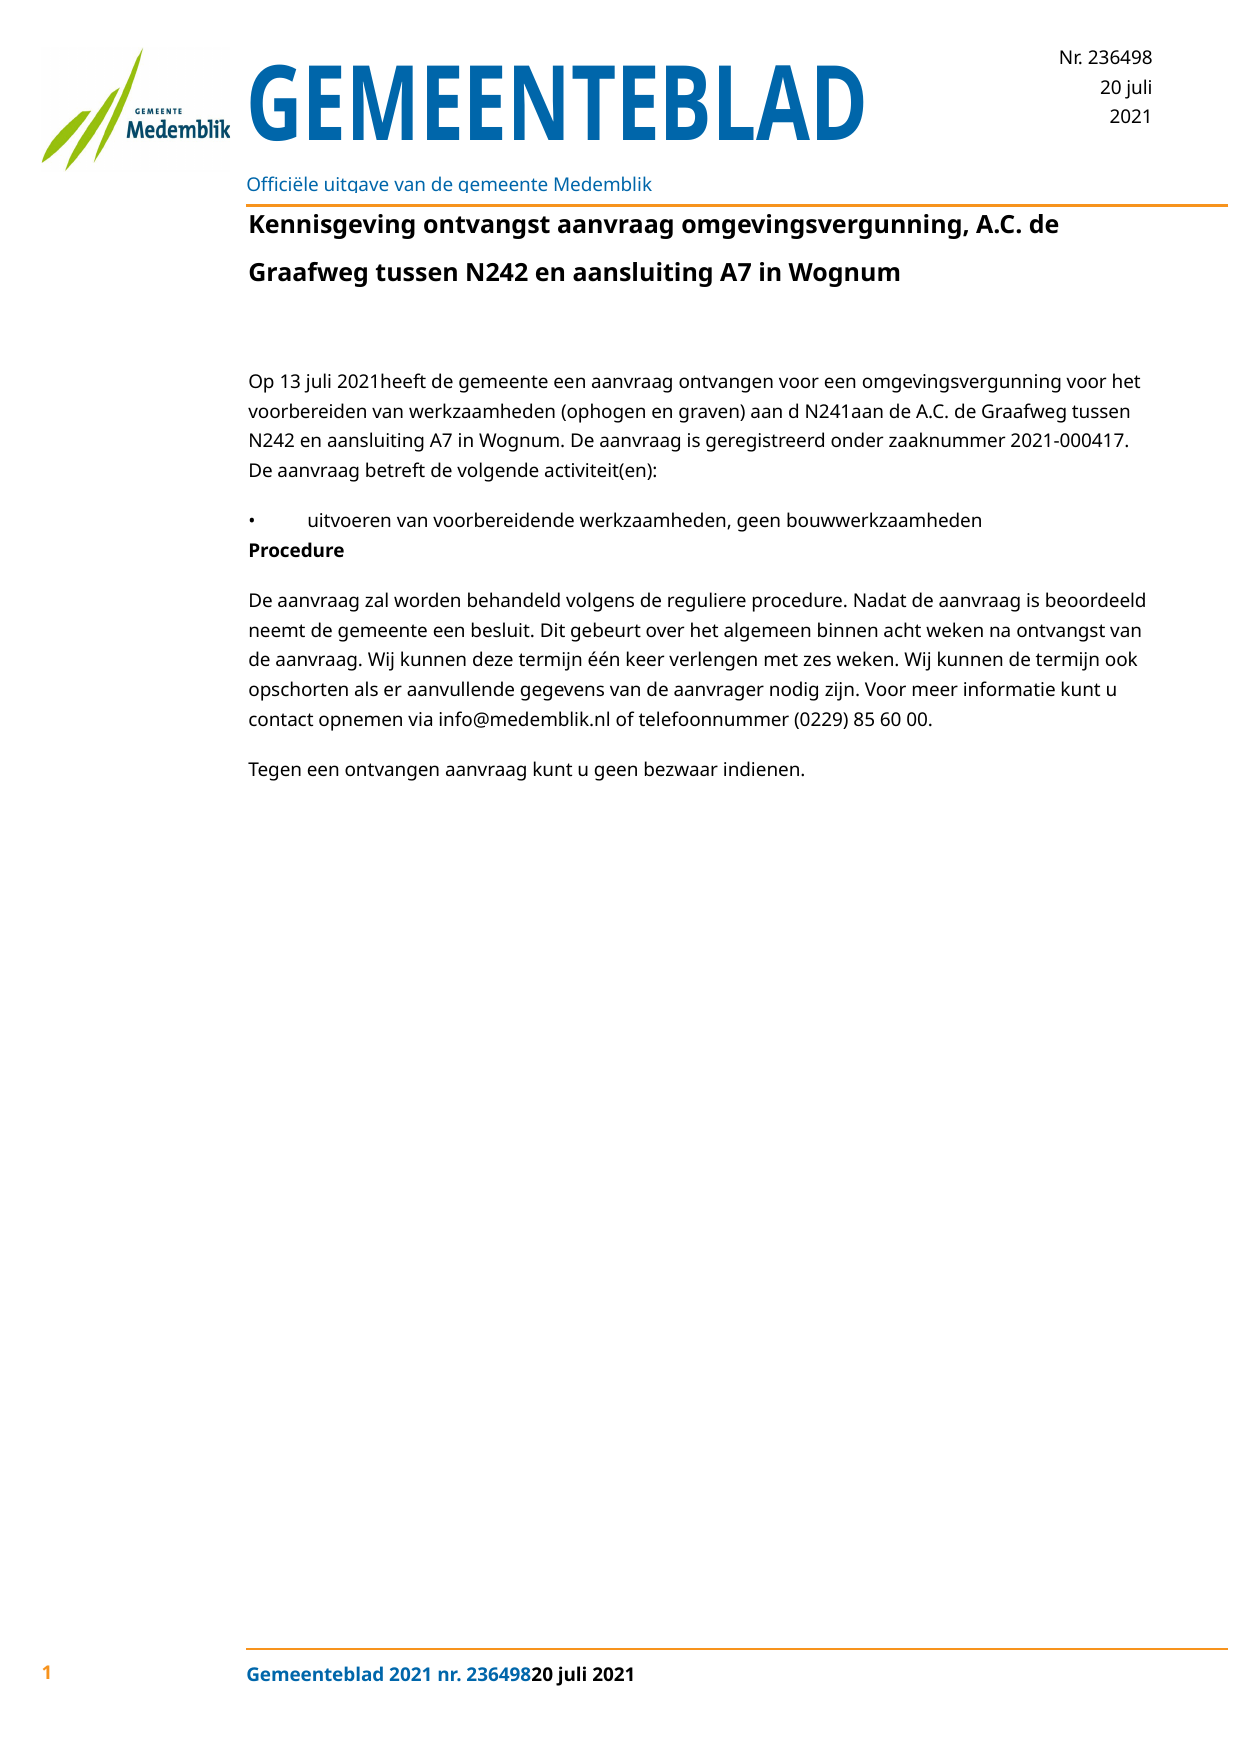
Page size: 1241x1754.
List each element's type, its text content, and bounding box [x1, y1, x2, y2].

list uitvoeren van voorbereidende werkzaamheden, geen bouwwerkzaamheden [248, 507, 1152, 533]
text Kennisgeving ontvangst aanvraag omgevingsvergunning, A.C. de Graafweg tussen N242 en aansluiting A7 in Wognum [248, 207, 1152, 288]
text Tegen een ontvangen aanvraag kunt u geen bezwaar indienen. [248, 756, 1152, 782]
picture [41, 47, 231, 172]
text De aanvraag zal worden behandeld volgens de reguliere procedure. Nadat de aanvraag is beoordeeld neemt de gemeente een besluit. Dit gebeurt over het algemeen binnen acht weken na ontvangst van de aanvraag. Wij kunnen deze termijn één keer verlengen met zes weken. Wij kunnen de termijn ook opschorten als er aanvullende gegevens van de aanvrager nodig zijn. Voor meer informatie kunt u contact opnemen via info@medemblik.nl of telefoonnummer (0229) 85 60 00. [248, 587, 1152, 732]
text Procedure [248, 537, 1152, 563]
text Op 13 juli 2021heeft de gemeente een aanvraag ontvangen voor een omgevingsvergunning voor het voorbereiden van werkzaamheden (ophogen en graven) aan d N241aan de A.C. de Graafweg tussen N242 en aansluiting A7 in Wognum. De aanvraag is geregistreerd onder zaaknummer 2021-000417. De aanvraag betreft de volgende activiteit(en): [248, 368, 1152, 483]
